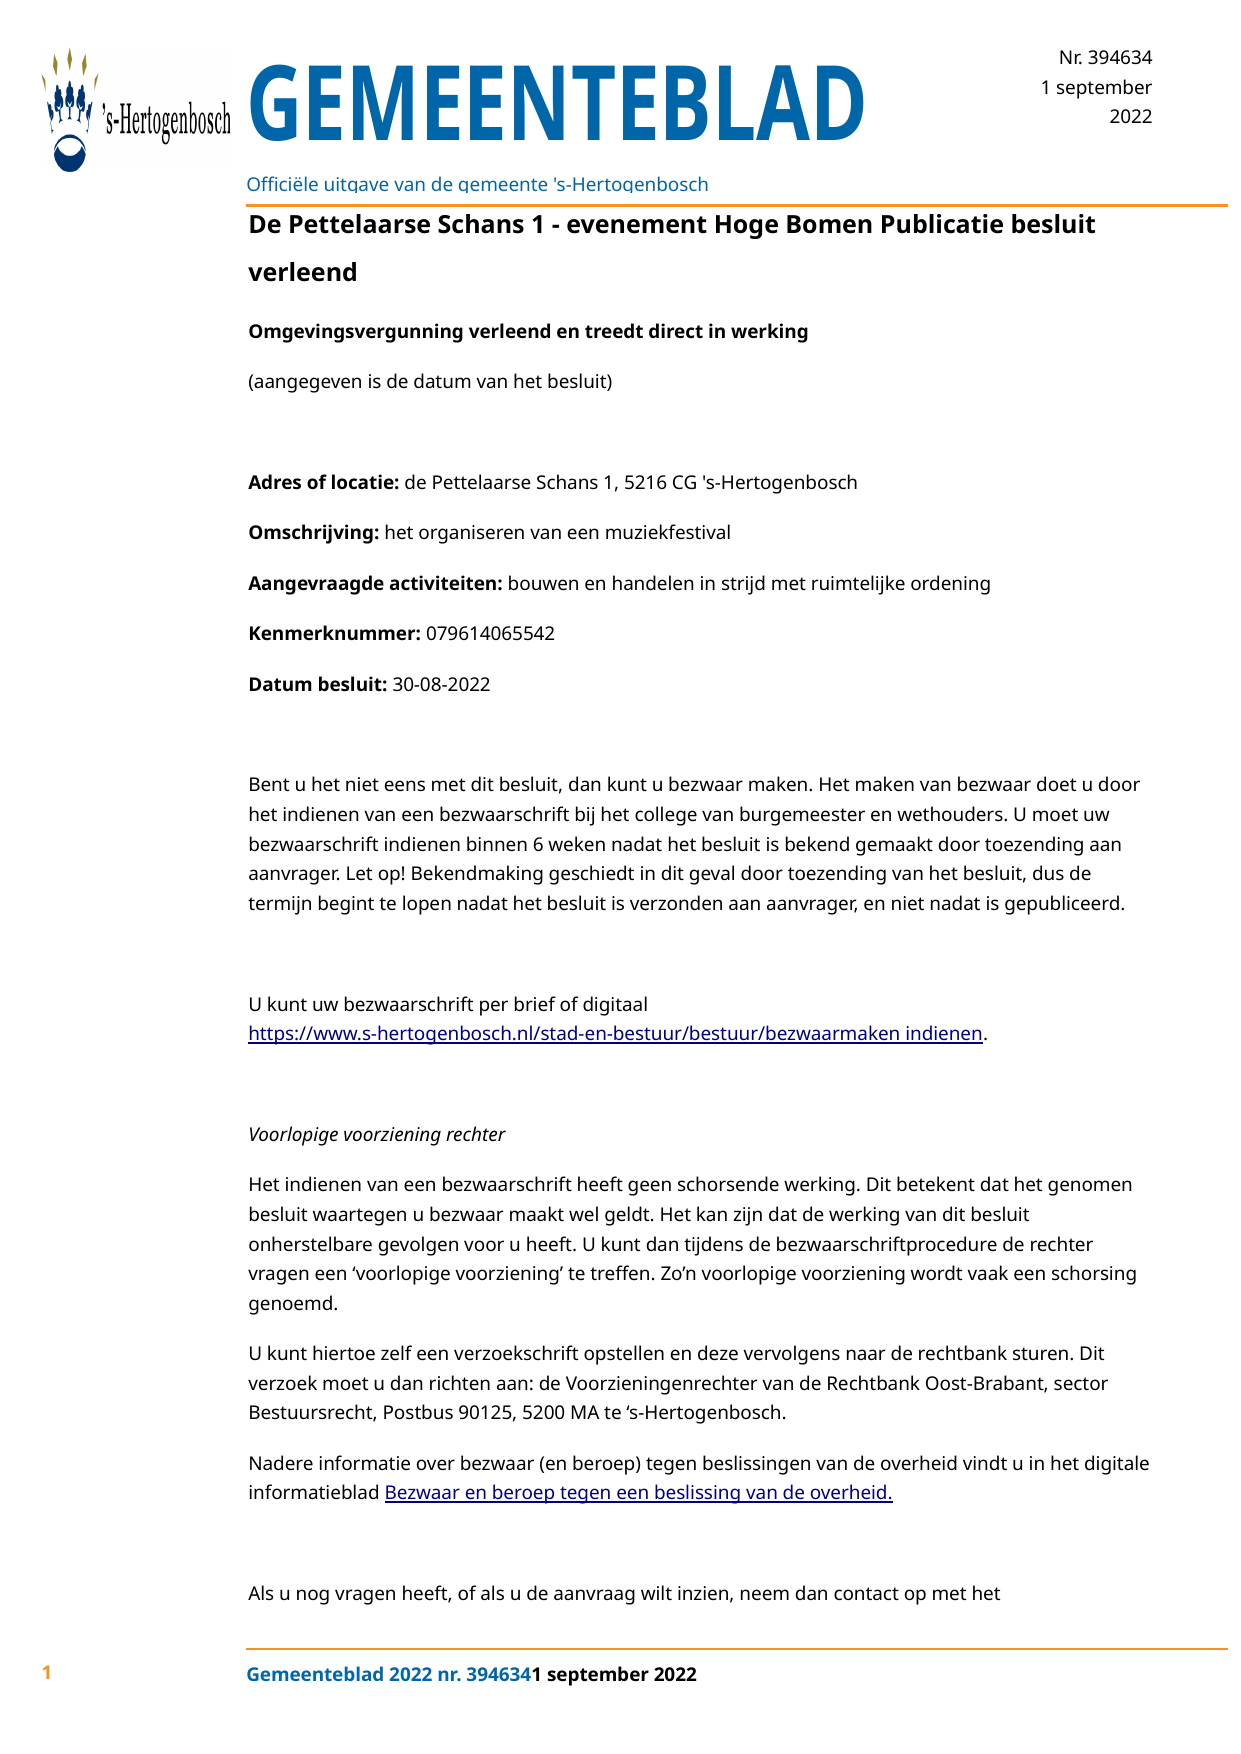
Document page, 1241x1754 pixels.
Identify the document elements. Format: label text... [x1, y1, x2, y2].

text Aangevraagde activiteiten: bouwen en handelen in strijd met ruimtelijke ordening [248, 570, 1152, 596]
text U kunt uw bezwaarschrift per brief of digitaal https://www.s-hertogenbosch.nl/stad-en-bestuur/bestuur/bezwaarmaken indienen. [248, 991, 1152, 1046]
text Het indienen van een bezwaarschrift heeft geen schorsende werking. Dit betekent dat het genomen besluit waartegen u bezwaar maakt wel geldt. Het kan zijn dat de werking van dit besluit onherstelbare gevolgen voor u heeft. U kunt dan tijdens de bezwaarschriftprocedure de rechter vragen een ‘voorlopige voorziening’ te treffen. Zo’n voorlopige voorziening wordt vaak een schorsing genoemd. [248, 1172, 1152, 1316]
text Datum besluit: 30-08-2022 [248, 671, 1152, 697]
text Voorlopige voorziening rechter [248, 1121, 1152, 1147]
text Nadere informatie over bezwaar (en beroep) tegen beslissingen van de overheid vindt u in het digitale informatieblad Bezwaar en beroep tegen een beslissing van de overheid. [248, 1450, 1152, 1505]
picture [41, 47, 231, 172]
text Omgevingsvergunning verleend en treedt direct in werking [248, 318, 1152, 344]
text U kunt hiertoe zelf een verzoekschrift opstellen en deze vervolgens naar de rechtbank sturen. Dit verzoek moet u dan richten aan: de Voorzieningenrechter van de Rechtbank Oost-Brabant, sector Bestuursrecht, Postbus 90125, 5200 MA te ‘s-Hertogenbosch. [248, 1340, 1152, 1425]
text Adres of locatie: de Pettelaarse Schans 1, 5216 CG 's-Hertogenbosch [248, 469, 1152, 495]
text Als u nog vragen heeft, of als u de aanvraag wilt inzien, neem dan contact op met het [248, 1580, 1152, 1606]
text Omschrijving: het organiseren van een muziekfestival [248, 519, 1152, 545]
text De Pettelaarse Schans 1 - evenement Hoge Bomen Publicatie besluit verleend [248, 207, 1152, 288]
text Bent u het niet eens met dit besluit, dan kunt u bezwaar maken. Het maken van bezwaar doet u door het indienen van een bezwaarschrift bij het college van burgemeester en wethouders. U moet uw bezwaarschrift indienen binnen 6 weken nadat het besluit is bekend gemaakt door toezending aan aanvrager. Let op! Bekendmaking geschiedt in dit geval door toezending van het besluit, dus de termijn begint te lopen nadat het besluit is verzonden aan aanvrager, en niet nadat is gepubliceerd. [248, 772, 1152, 916]
text (aangegeven is de datum van het besluit) [248, 368, 1152, 394]
text Kenmerknummer: 079614065542 [248, 620, 1152, 646]
